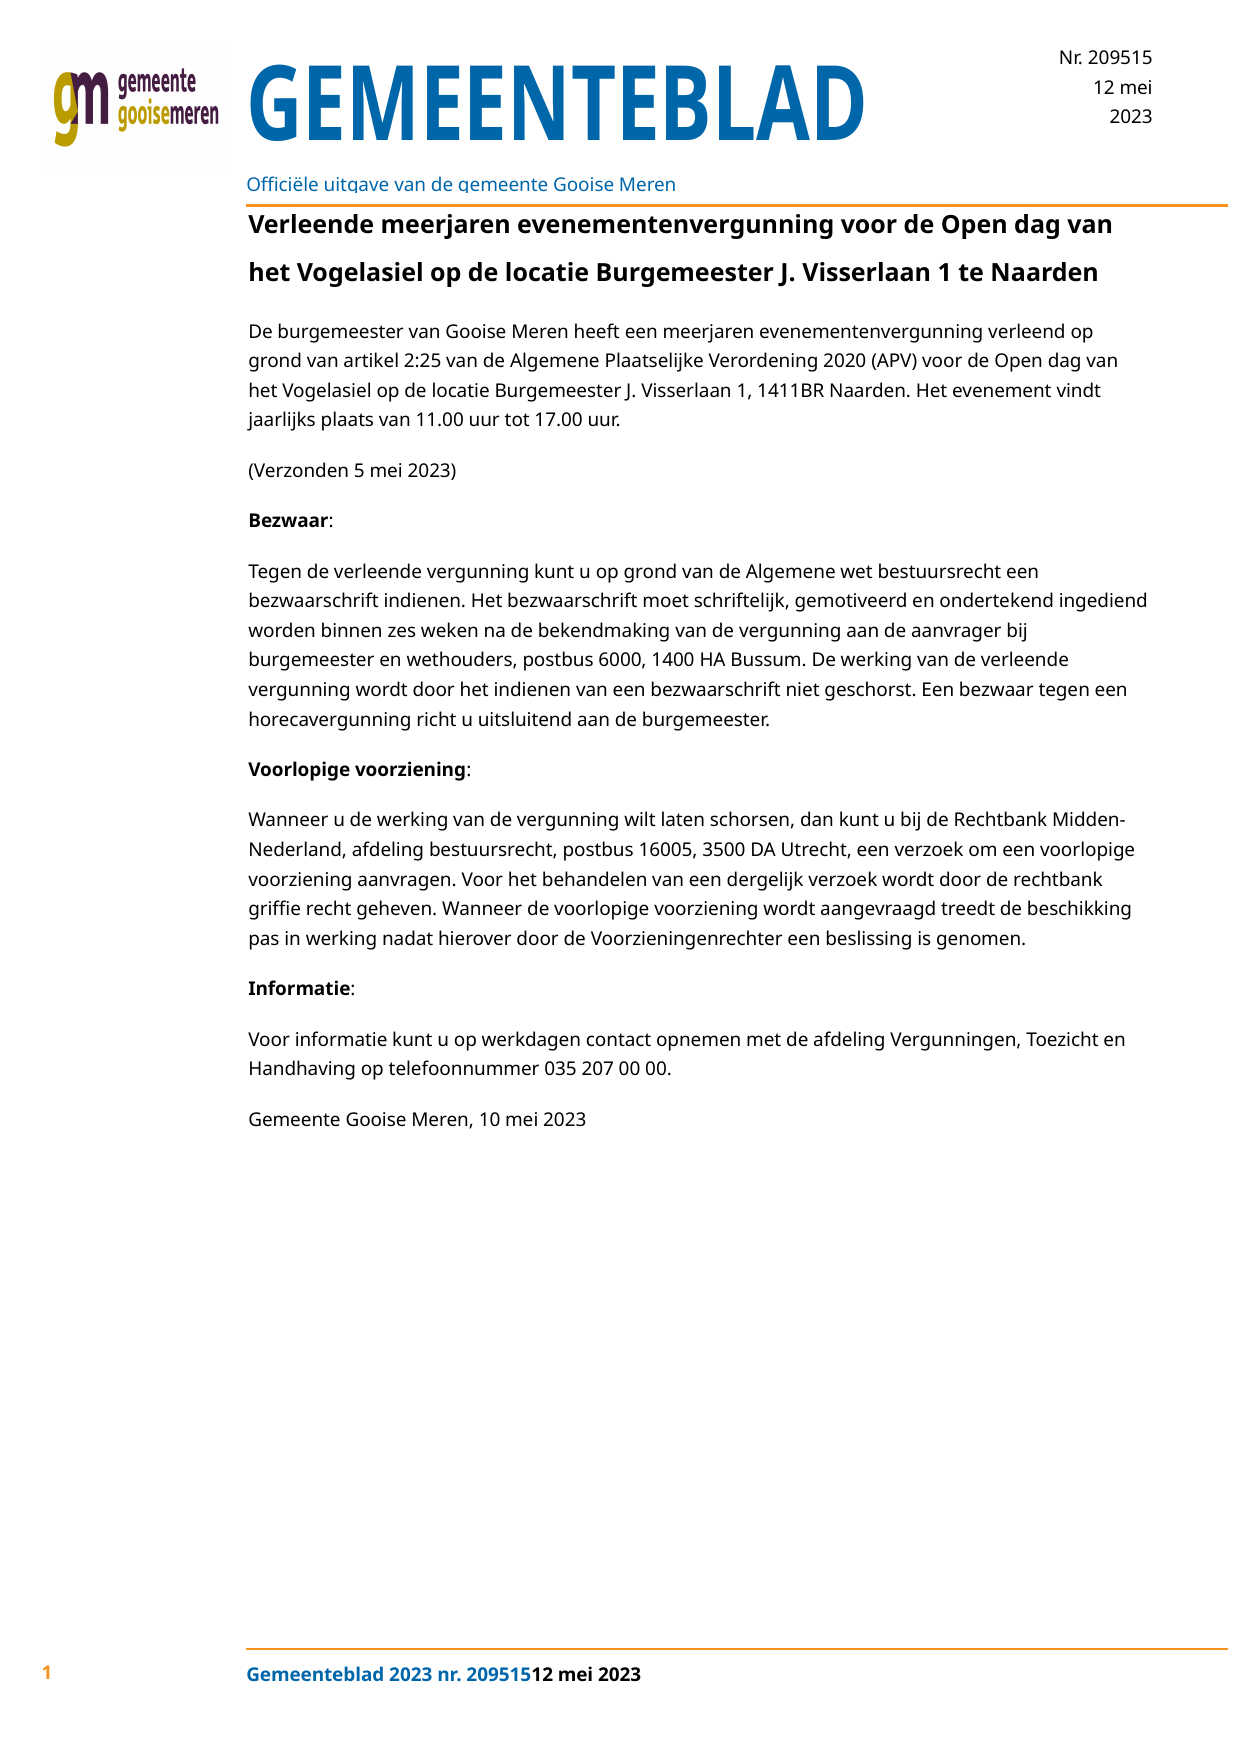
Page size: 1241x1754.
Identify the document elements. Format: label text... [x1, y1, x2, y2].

text Gemeente Gooise Meren, 10 mei 2023 [248, 1106, 1152, 1132]
picture [41, 47, 231, 172]
text Tegen de verleende vergunning kunt u op grond van de Algemene wet bestuursrecht een bezwaarschrift indienen. Het bezwaarschrift moet schriftelijk, gemotiveerd en ondertekend ingediend worden binnen zes weken na de bekendmaking van de vergunning aan de aanvrager bij burgemeester en wethouders, postbus 6000, 1400 HA Bussum. De werking van de verleende vergunning wordt door het indienen van een bezwaarschrift niet geschorst. Een bezwaar tegen een horecavergunning richt u uitsluitend aan de burgemeester. [248, 558, 1152, 732]
text Voor informatie kunt u op werkdagen contact opnemen met de afdeling Vergunningen, Toezicht en Handhaving op telefoonnummer 035 207 00 00. [248, 1026, 1152, 1081]
text Verleende meerjaren evenementenvergunning voor de Open dag van het Vogelasiel op de locatie Burgemeester J. Visserlaan 1 te Naarden [248, 207, 1152, 288]
text Wanneer u de werking van de vergunning wilt laten schorsen, dan kunt u bij de Rechtbank Midden-Nederland, afdeling bestuursrecht, postbus 16005, 3500 DA Utrecht, een verzoek om een voorlopige voorziening aanvragen. Voor het behandelen van een dergelijk verzoek wordt door de rechtbank griffie recht geheven. Wanneer de voorlopige voorziening wordt aangevraagd treedt de beschikking pas in werking nadat hierover door de Voorzieningenrechter een beslissing is genomen. [248, 807, 1152, 951]
text Voorlopige voorziening: [248, 756, 1152, 782]
text Informatie: [248, 975, 1152, 1001]
text De burgemeester van Gooise Meren heeft een meerjaren evenementenvergunning verleend op grond van artikel 2:25 van de Algemene Plaatselijke Verordening 2020 (APV) voor de Open dag van het Vogelasiel op de locatie Burgemeester J. Visserlaan 1, 1411BR Naarden. Het evenement vindt jaarlijks plaats van 11.00 uur tot 17.00 uur. [248, 318, 1152, 432]
text Bezwaar: [248, 507, 1152, 533]
text (Verzonden 5 mei 2023) [248, 457, 1152, 483]
